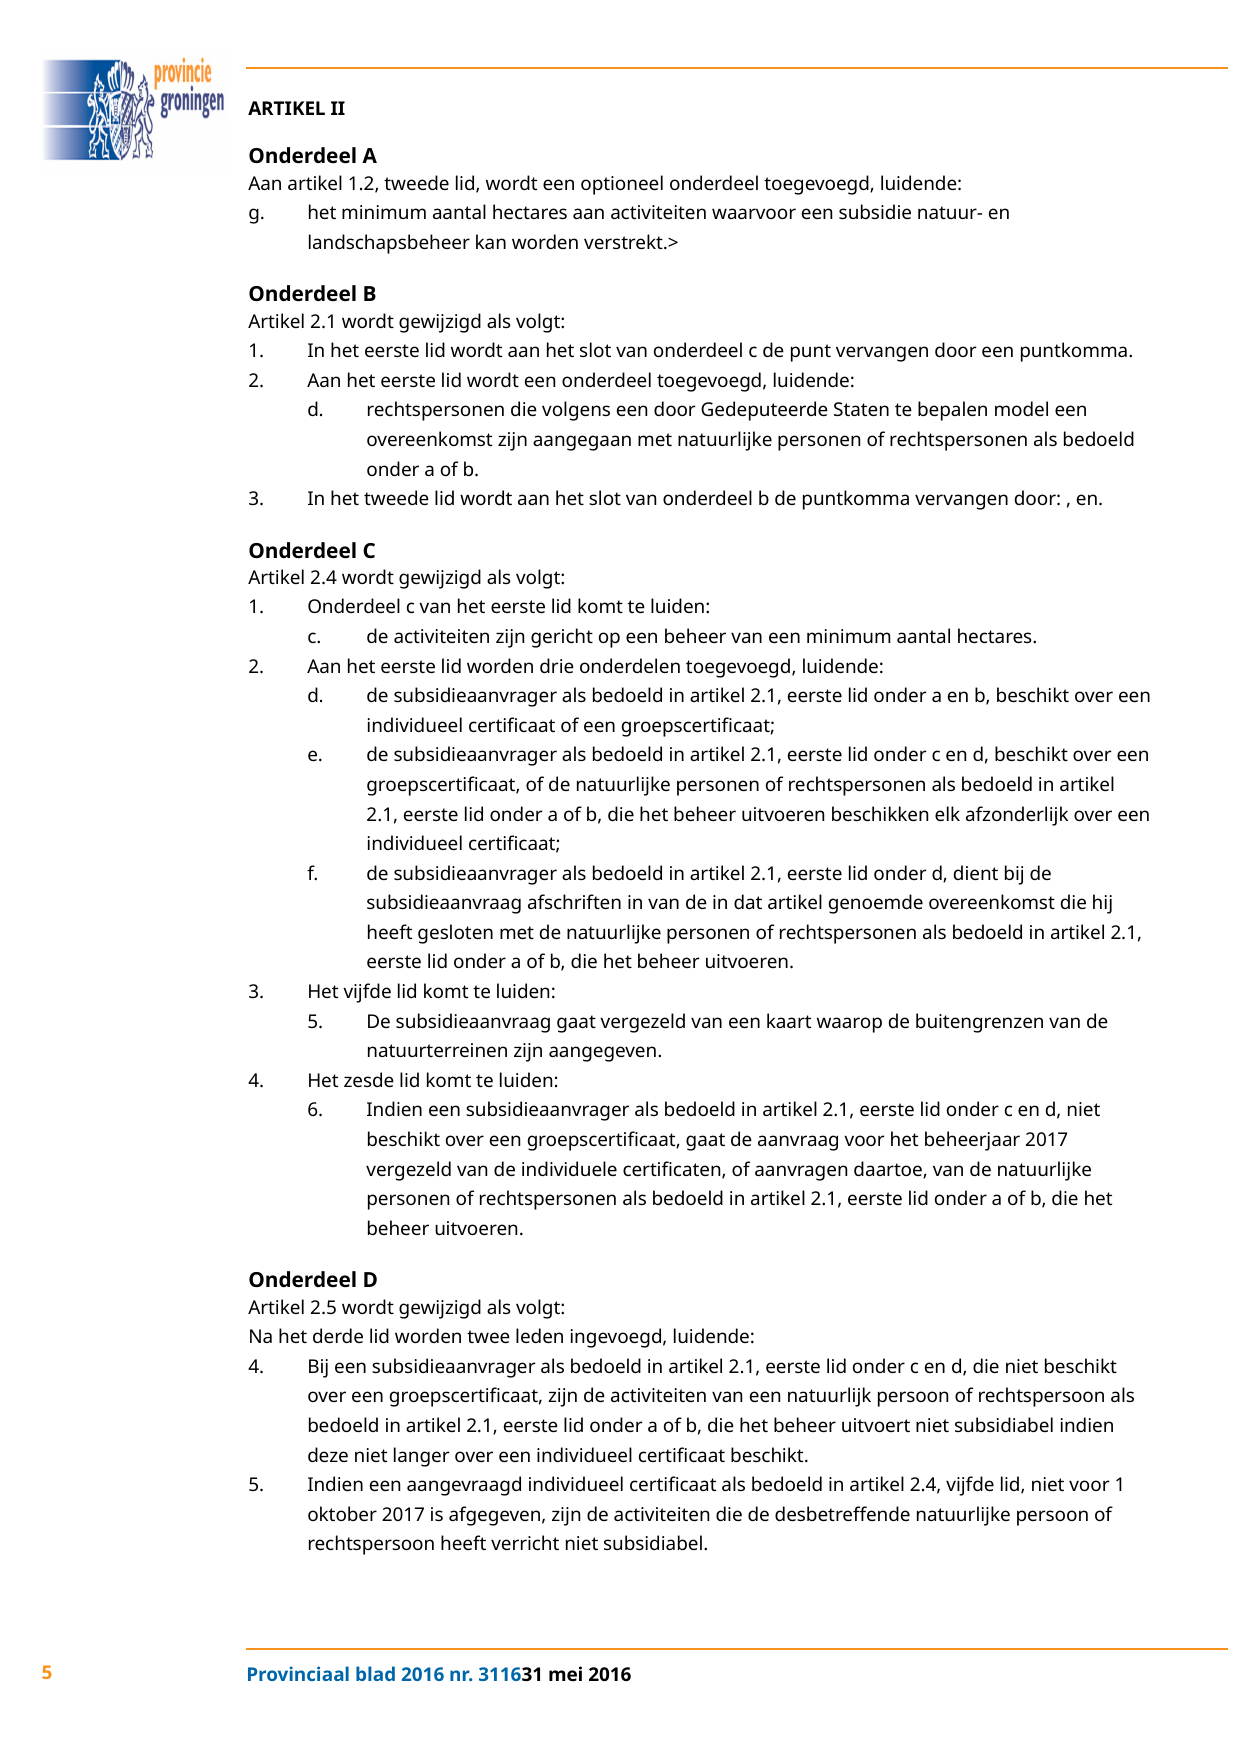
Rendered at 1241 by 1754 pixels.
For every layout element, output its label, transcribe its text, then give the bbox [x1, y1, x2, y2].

text Onderdeel C [248, 536, 1152, 564]
text Onderdeel B [248, 279, 1152, 308]
text ARTIKEL II [248, 95, 1152, 121]
list Indien een subsidieaanvrager als bedoeld in artikel 2.1, eerste lid onder c en d, niet beschikt over een groepscertificaat, gaat de aanvraag voor het beheerjaar 2017 vergezeld van de individuele certificaten, of aanvragen daartoe, van de natuurlijke personen of rechtspersonen als bedoeld in artikel 2.1, eerste lid onder a of b, die het beheer uitvoeren. [307, 1097, 1152, 1241]
list Onderdeel c van het eerste lid komt te luiden: [248, 594, 1152, 619]
list In het eerste lid wordt aan het slot van onderdeel c de punt vervangen door een puntkomma. [248, 337, 1152, 363]
list De subsidieaanvraag gaat vergezeld van een kaart waarop de buitengrenzen van de natuurterreinen zijn aangegeven. [307, 1008, 1152, 1063]
text Onderdeel A [248, 141, 1152, 170]
list Indien een aangevraagd individueel certificaat als bedoeld in artikel 2.4, vijfde lid, niet voor 1 oktober 2017 is afgegeven, zijn de activiteiten die de desbetreffende natuurlijke persoon of rechtspersoon heeft verricht niet subsidiabel. [248, 1471, 1152, 1556]
text Aan artikel 1.2, tweede lid, wordt een optioneel onderdeel toegevoegd, luidende: [248, 170, 1152, 196]
list de subsidieaanvrager als bedoeld in artikel 2.1, eerste lid onder c en d, beschikt over een groepscertificaat, of de natuurlijke personen of rechtspersonen als bedoeld in artikel 2.1, eerste lid onder a of b, die het beheer uitvoeren beschikken elk afzonderlijk over een individueel certificaat; [307, 742, 1152, 856]
list Aan het eerste lid worden drie onderdelen toegevoegd, luidende: [248, 653, 1152, 679]
text Artikel 2.1 wordt gewijzigd als volgt: [248, 308, 1152, 333]
text Artikel 2.4 wordt gewijzigd als volgt: [248, 564, 1152, 590]
list Het zesde lid komt te luiden: [248, 1067, 1152, 1093]
list de subsidieaanvrager als bedoeld in artikel 2.1, eerste lid onder d, dient bij de subsidieaanvraag afschriften in van de in dat artikel genoemde overeenkomst die hij heeft gesloten met de natuurlijke personen of rechtspersonen als bedoeld in artikel 2.1, eerste lid onder a of b, die het beheer uitvoeren. [307, 860, 1152, 974]
picture [41, 47, 231, 172]
list Het vijfde lid komt te luiden: [248, 978, 1152, 1004]
list In het tweede lid wordt aan het slot van onderdeel b de puntkomma vervangen door: , en. [248, 485, 1152, 511]
list Bij een subsidieaanvrager als bedoeld in artikel 2.1, eerste lid onder c en d, die niet beschikt over een groepscertificaat, zijn de activiteiten van een natuurlijk persoon of rechtspersoon als bedoeld in artikel 2.1, eerste lid onder a of b, die het beheer uitvoert niet subsidiabel indien deze niet langer over een individueel certificaat beschikt. [248, 1353, 1152, 1467]
text Na het derde lid worden twee leden ingevoegd, luidende: [248, 1323, 1152, 1349]
list de subsidieaanvrager als bedoeld in artikel 2.1, eerste lid onder a en b, beschikt over een individueel certificaat of een groepscertificaat; [307, 682, 1152, 738]
text Artikel 2.5 wordt gewijzigd als volgt: [248, 1294, 1152, 1319]
list de activiteiten zijn gericht op een beheer van een minimum aantal hectares. [307, 623, 1152, 649]
list Aan het eerste lid wordt een onderdeel toegevoegd, luidende: [248, 367, 1152, 393]
list het minimum aantal hectares aan activiteiten waarvoor een subsidie natuur- en landschapsbeheer kan worden verstrekt.> [248, 199, 1152, 255]
list rechtspersonen die volgens een door Gedeputeerde Staten te bepalen model een overeenkomst zijn aangegaan met natuurlijke personen of rechtspersonen als bedoeld onder a of b. [307, 397, 1152, 481]
text Onderdeel D [248, 1265, 1152, 1294]
